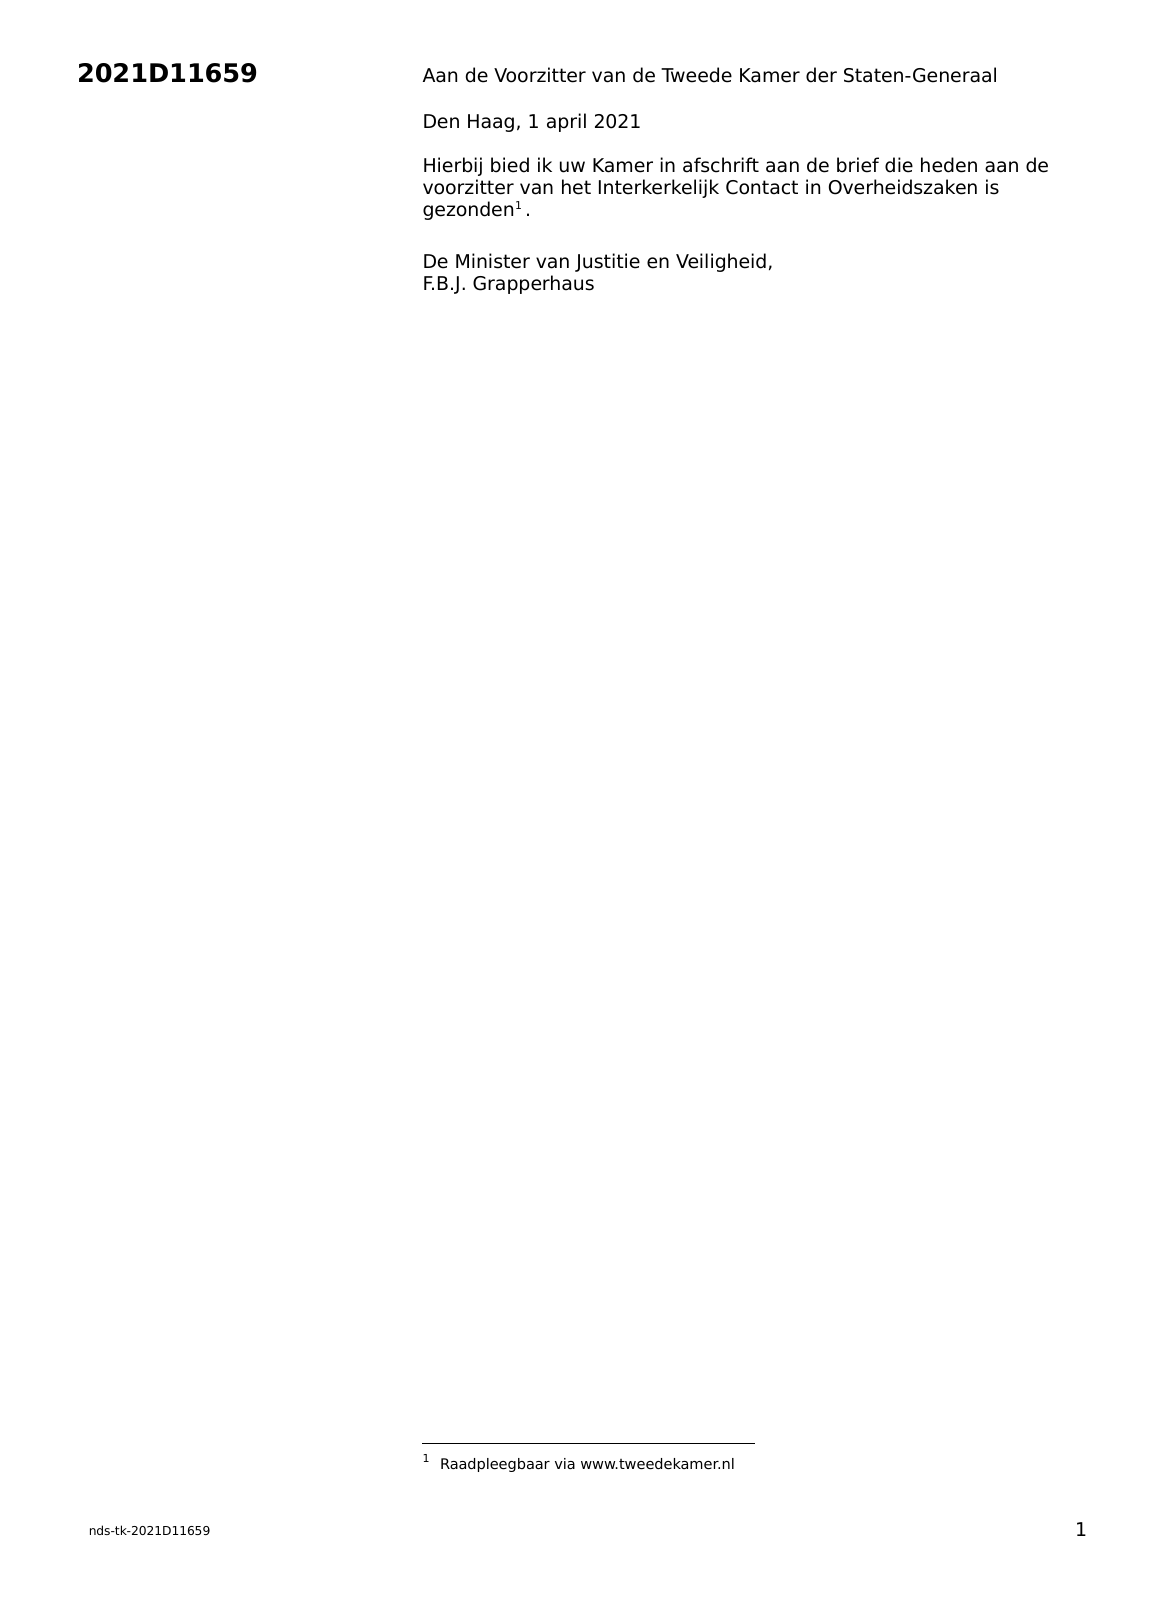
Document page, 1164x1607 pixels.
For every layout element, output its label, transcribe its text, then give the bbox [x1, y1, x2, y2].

text Raadpleegbaar via www.tweedekamer.nl [422, 1452, 1087, 1474]
text nds-tk-2021D11659 [88, 1524, 323, 1538]
text Den Haag, 1 april 2021 [422, 111, 1087, 133]
text 2021D11659 Aan de Voorzitter van de Tweede Kamer der Staten-Generaal [77, 59, 1087, 89]
text Hierbij bied ik uw Kamer in afschrift aan de brief die heden aan de voorzitter van het Interkerkelijk Contact in Overheidszaken is gezonden. [422, 155, 1087, 221]
text De Minister van Justitie en Veiligheid, F.B.J. Grapperhaus [422, 251, 1087, 295]
